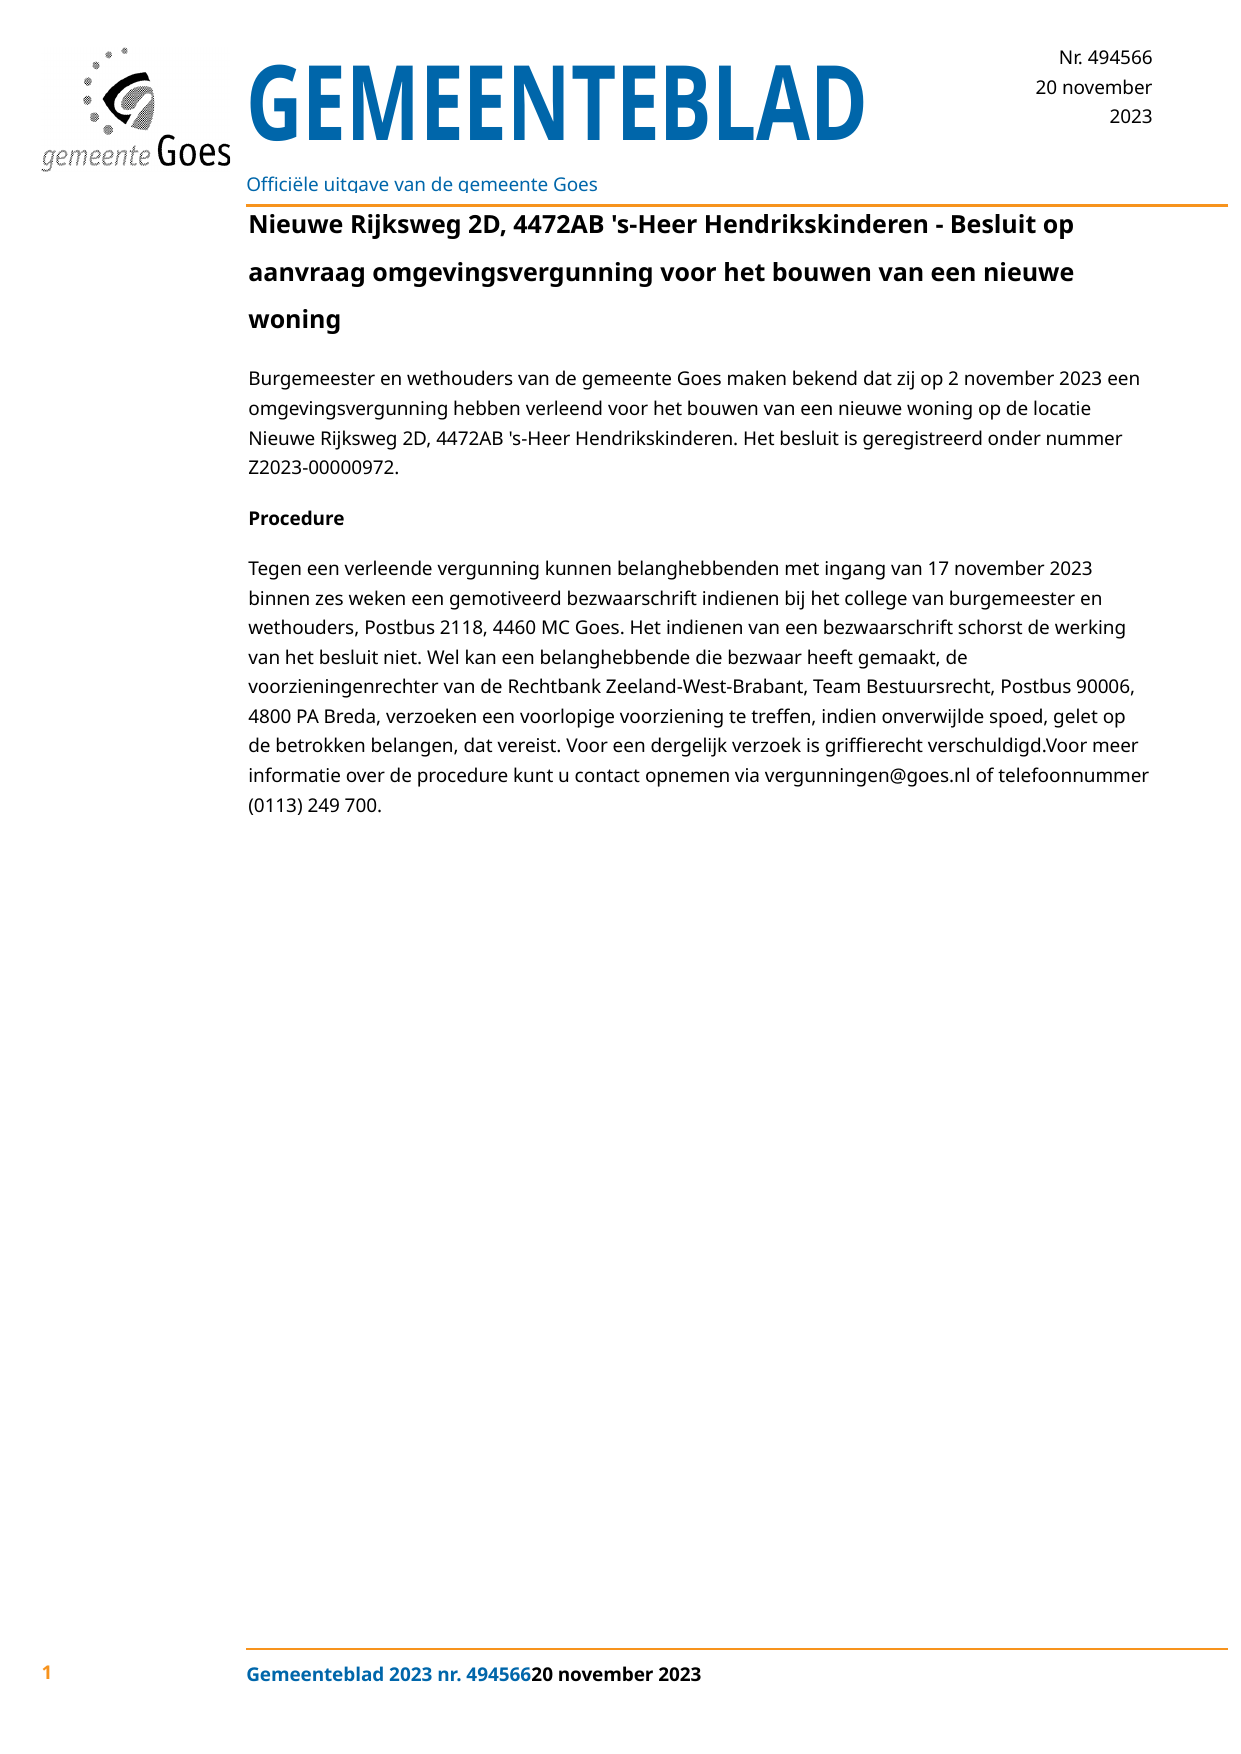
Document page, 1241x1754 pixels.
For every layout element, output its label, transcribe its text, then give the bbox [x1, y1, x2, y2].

text Tegen een verleende vergunning kunnen belanghebbenden met ingang van 17 november 2023 binnen zes weken een gemotiveerd bezwaarschrift indienen bij het college van burgemeester en wethouders, Postbus 2118, 4460 MC Goes. Het indienen van een bezwaarschrift schorst de werking van het besluit niet. Wel kan een belanghebbende die bezwaar heeft gemaakt, de voorzieningenrechter van de Rechtbank Zeeland-West-Brabant, Team Bestuursrecht, Postbus 90006, 4800 PA Breda, verzoeken een voorlopige voorziening te treffen, indien onverwijlde spoed, gelet op de betrokken belangen, dat vereist. Voor een dergelijk verzoek is griffierecht verschuldigd.Voor meer informatie over de procedure kunt u contact opnemen via vergunningen@goes.nl of telefoonnummer (0113) 249 700. [248, 555, 1152, 817]
text Nieuwe Rijksweg 2D, 4472AB 's-Heer Hendrikskinderen - Besluit op aanvraag omgevingsvergunning voor het bouwen van een nieuwe woning [248, 207, 1152, 336]
text Procedure [248, 505, 1152, 530]
picture [41, 47, 231, 172]
text Burgemeester en wethouders van de gemeente Goes maken bekend dat zij op 2 november 2023 een omgevingsvergunning hebben verleend voor het bouwen van een nieuwe woning op de locatie Nieuwe Rijksweg 2D, 4472AB 's-Heer Hendrikskinderen. Het besluit is geregistreerd onder nummer Z2023-00000972. [248, 366, 1152, 480]
